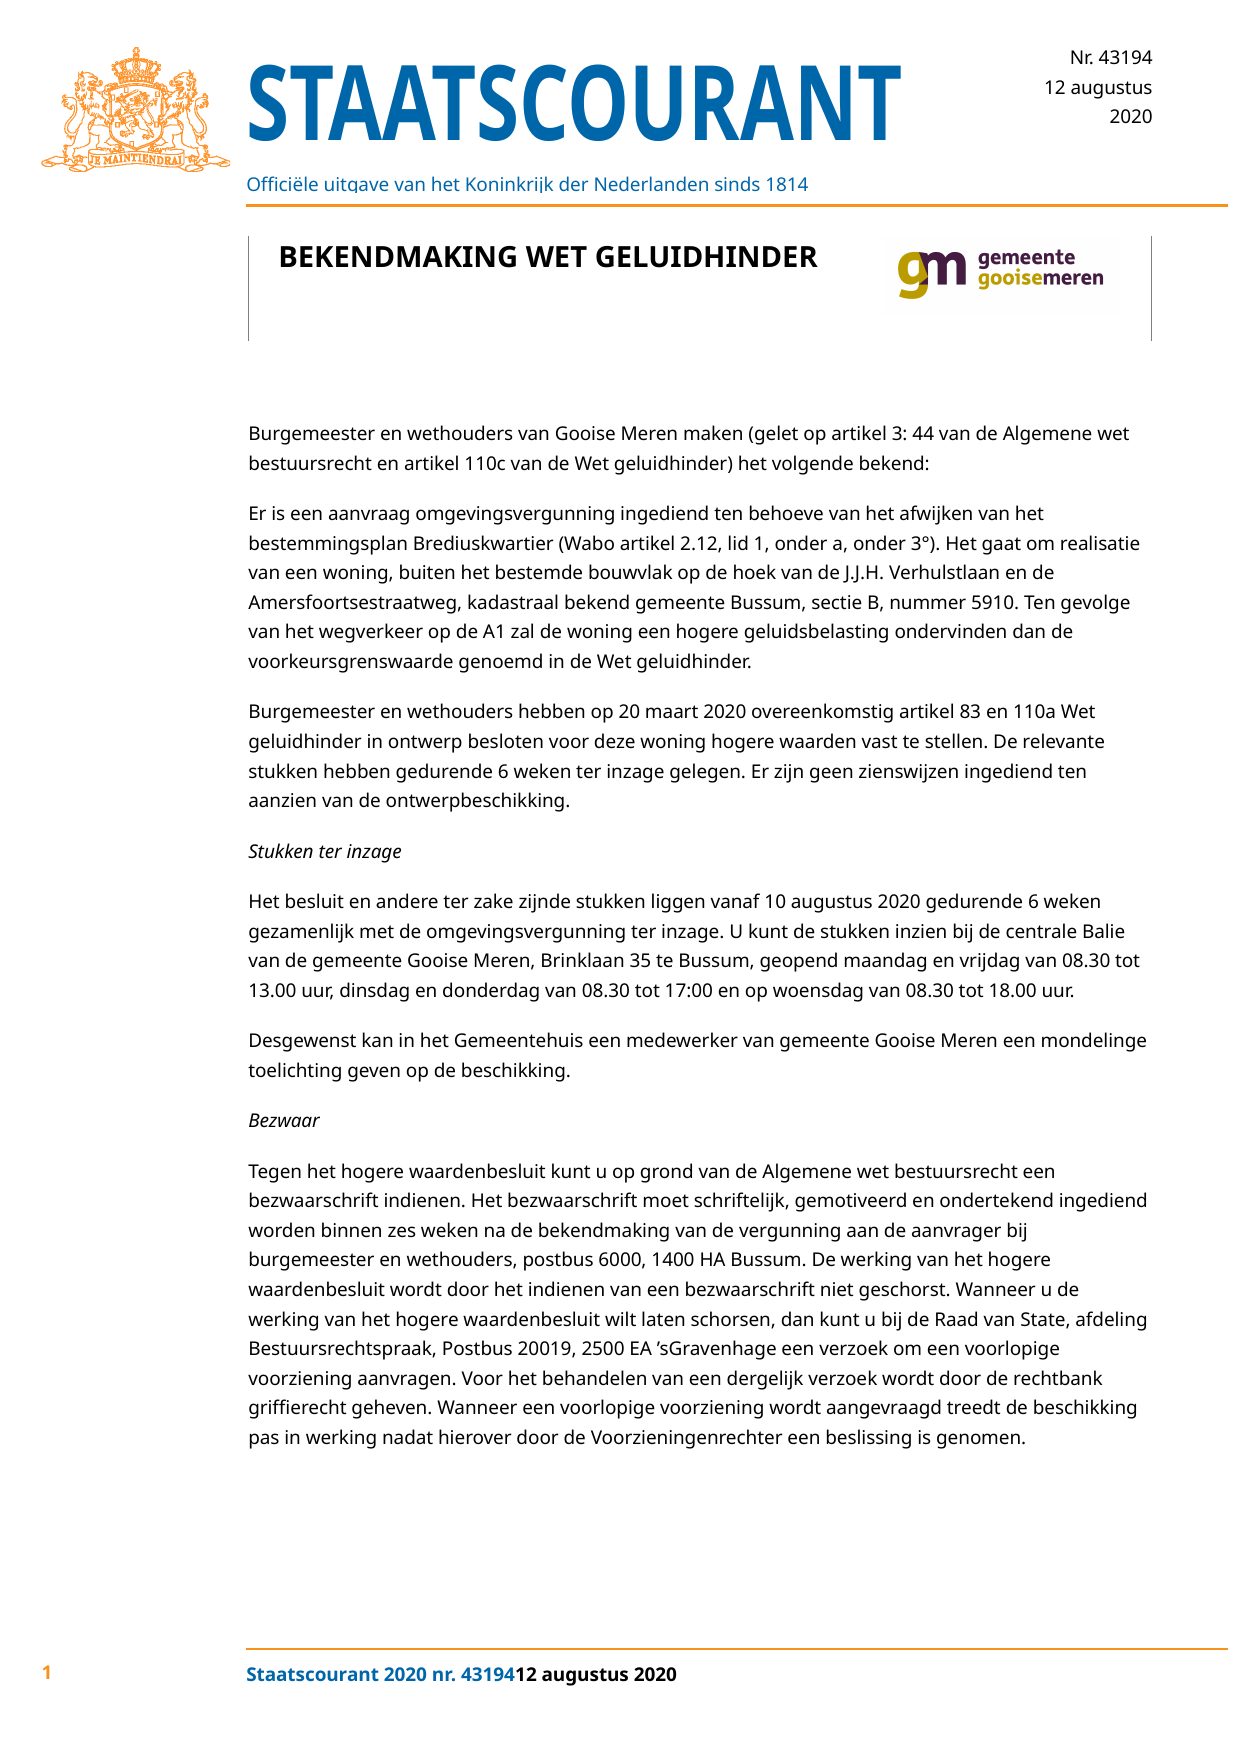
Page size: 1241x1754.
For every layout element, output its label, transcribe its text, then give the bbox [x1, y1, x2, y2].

text Het besluit en andere ter zake zijnde stukken liggen vanaf 10 augustus 2020 gedurende 6 weken gezamenlijk met de omgevingsvergunning ter inzage. U kunt de stukken inzien bij de centrale Balie van de gemeente Gooise Meren, Brinklaan 35 te Bussum, geopend maandag en vrijdag van 08.30 tot 13.00 uur, dinsdag en donderdag van 08.30 tot 17:00 en op woensdag van 08.30 tot 18.00 uur. [248, 888, 1152, 1003]
text Burgemeester en wethouders van Gooise Meren maken (gelet op artikel 3: 44 van de Algemene wet bestuursrecht en artikel 110c van de Wet geluidhinder) het volgende bekend: [248, 420, 1152, 476]
text Desgewenst kan in het Gemeentehuis een medewerker van gemeente Gooise Meren een mondelinge toelichting geven op de beschikking. [248, 1027, 1152, 1083]
table_header [850, 236, 1151, 341]
text Er is een aanvraag omgevingsvergunning ingediend ten behoeve van het afwijken van het bestemmingsplan Brediuskwartier (Wabo artikel 2.12, lid 1, onder a, onder 3°). Het gaat om realisatie van een woning, buiten het bestemde bouwvlak op de hoek van de J.J.H. Verhulstlaan en de Amersfoortsestraatweg, kadastraal bekend gemeente Bussum, sectie B, nummer 5910. Ten gevolge van het wegverkeer op de A1 zal de woning een hogere geluidsbelasting ondervinden dan de voorkeursgrenswaarde genoemd in de Wet geluidhinder. [248, 500, 1152, 674]
text Burgemeester en wethouders hebben op 20 maart 2020 overeenkomstig artikel 83 en 110a Wet geluidhinder in ontwerp besloten voor deze woning hogere waarden vast te stellen. De relevante stukken hebben gedurende 6 weken ter inzage gelegen. Er zijn geen zienswijzen ingediend ten aanzien van de ontwerpbeschikking. [248, 699, 1152, 813]
text Stukken ter inzage [248, 838, 1152, 864]
text Tegen het hogere waardenbesluit kunt u op grond van de Algemene wet bestuursrecht een bezwaarschrift indienen. Het bezwaarschrift moet schriftelijk, gemotiveerd en ondertekend ingediend worden binnen zes weken na de bekendmaking van de vergunning aan de aanvrager bij burgemeester en wethouders, postbus 6000, 1400 HA Bussum. De werking van het hogere waardenbesluit wordt door het indienen van een bezwaarschrift niet geschorst. Wanneer u de werking van het hogere waardenbesluit wilt laten schorsen, dan kunt u bij de Raad van State, afdeling Bestuursrechtspraak, Postbus 20019, 2500 EA ’sGravenhage een verzoek om een voorlopige voorziening aanvragen. Voor het behandelen van een dergelijk verzoek wordt door de rechtbank griffierecht geheven. Wanneer een voorlopige voorziening wordt aangevraagd treedt de beschikking pas in werking nadat hierover door de Voorzieningenrechter een beslissing is genomen. [248, 1158, 1152, 1450]
picture [882, 236, 1119, 315]
text Bezwaar [248, 1107, 1152, 1133]
picture [41, 47, 231, 172]
table_header BEKENDMAKING WET GELUIDHINDER [249, 236, 850, 341]
